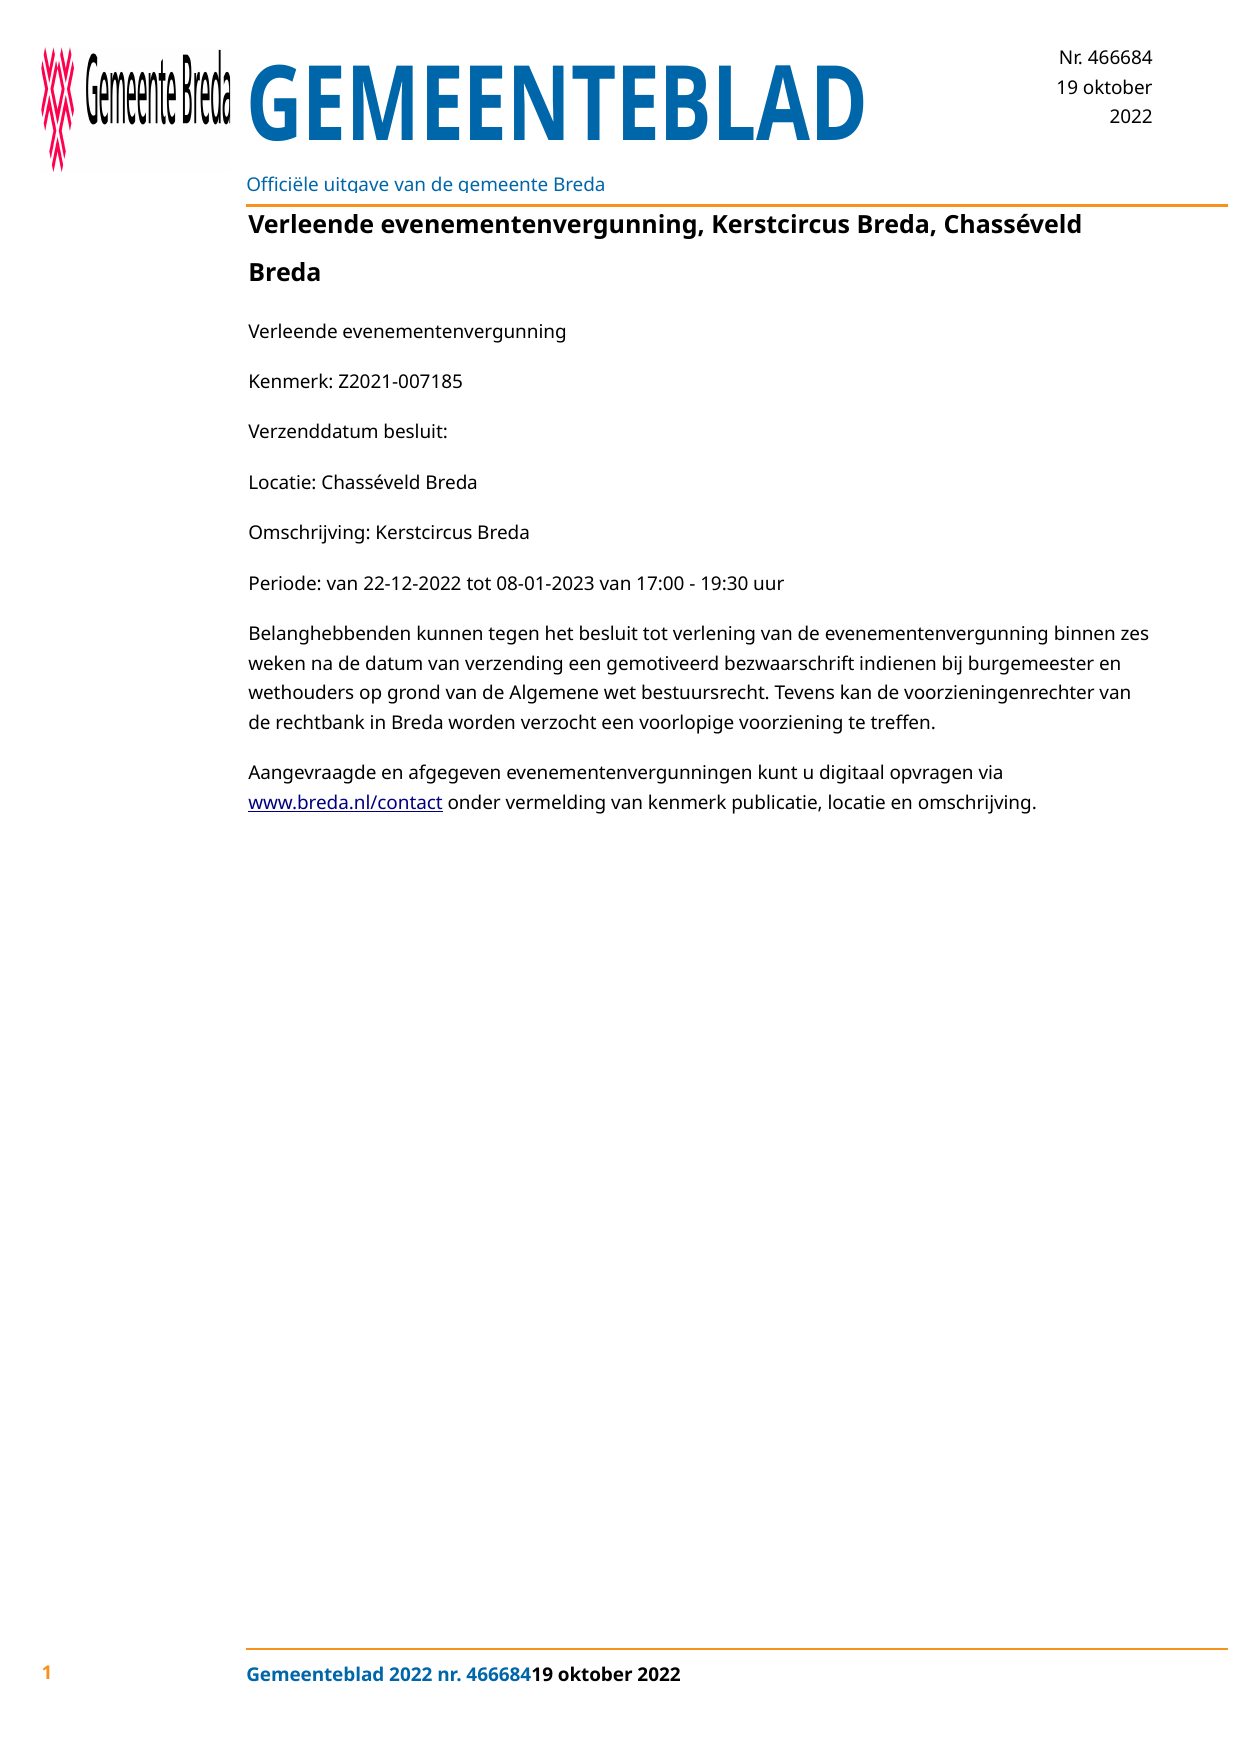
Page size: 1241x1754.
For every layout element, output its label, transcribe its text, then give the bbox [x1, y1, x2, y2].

text Locatie: Chasséveld Breda [248, 469, 1152, 495]
picture [41, 47, 231, 172]
text Periode: van 22-12-2022 tot 08-01-2023 van 17:00 - 19:30 uur [248, 570, 1152, 596]
text Verleende evenementenvergunning [248, 318, 1152, 344]
text Omschrijving: Kerstcircus Breda [248, 519, 1152, 545]
text Verleende evenementenvergunning, Kerstcircus Breda, Chasséveld Breda [248, 207, 1152, 288]
text Belanghebbenden kunnen tegen het besluit tot verlening van de evenementenvergunning binnen zes weken na de datum van verzending een gemotiveerd bezwaarschrift indienen bij burgemeester en wethouders op grond van de Algemene wet bestuursrecht. Tevens kan de voorzieningenrechter van de rechtbank in Breda worden verzocht een voorlopige voorziening te treffen. [248, 620, 1152, 735]
text Kenmerk: Z2021-007185 [248, 368, 1152, 394]
text Aangevraagde en afgegeven evenementenvergunningen kunt u digitaal opvragen via www.breda.nl/contact onder vermelding van kenmerk publicatie, locatie en omschrijving. [248, 759, 1152, 815]
text Verzenddatum besluit: [248, 419, 1152, 444]
